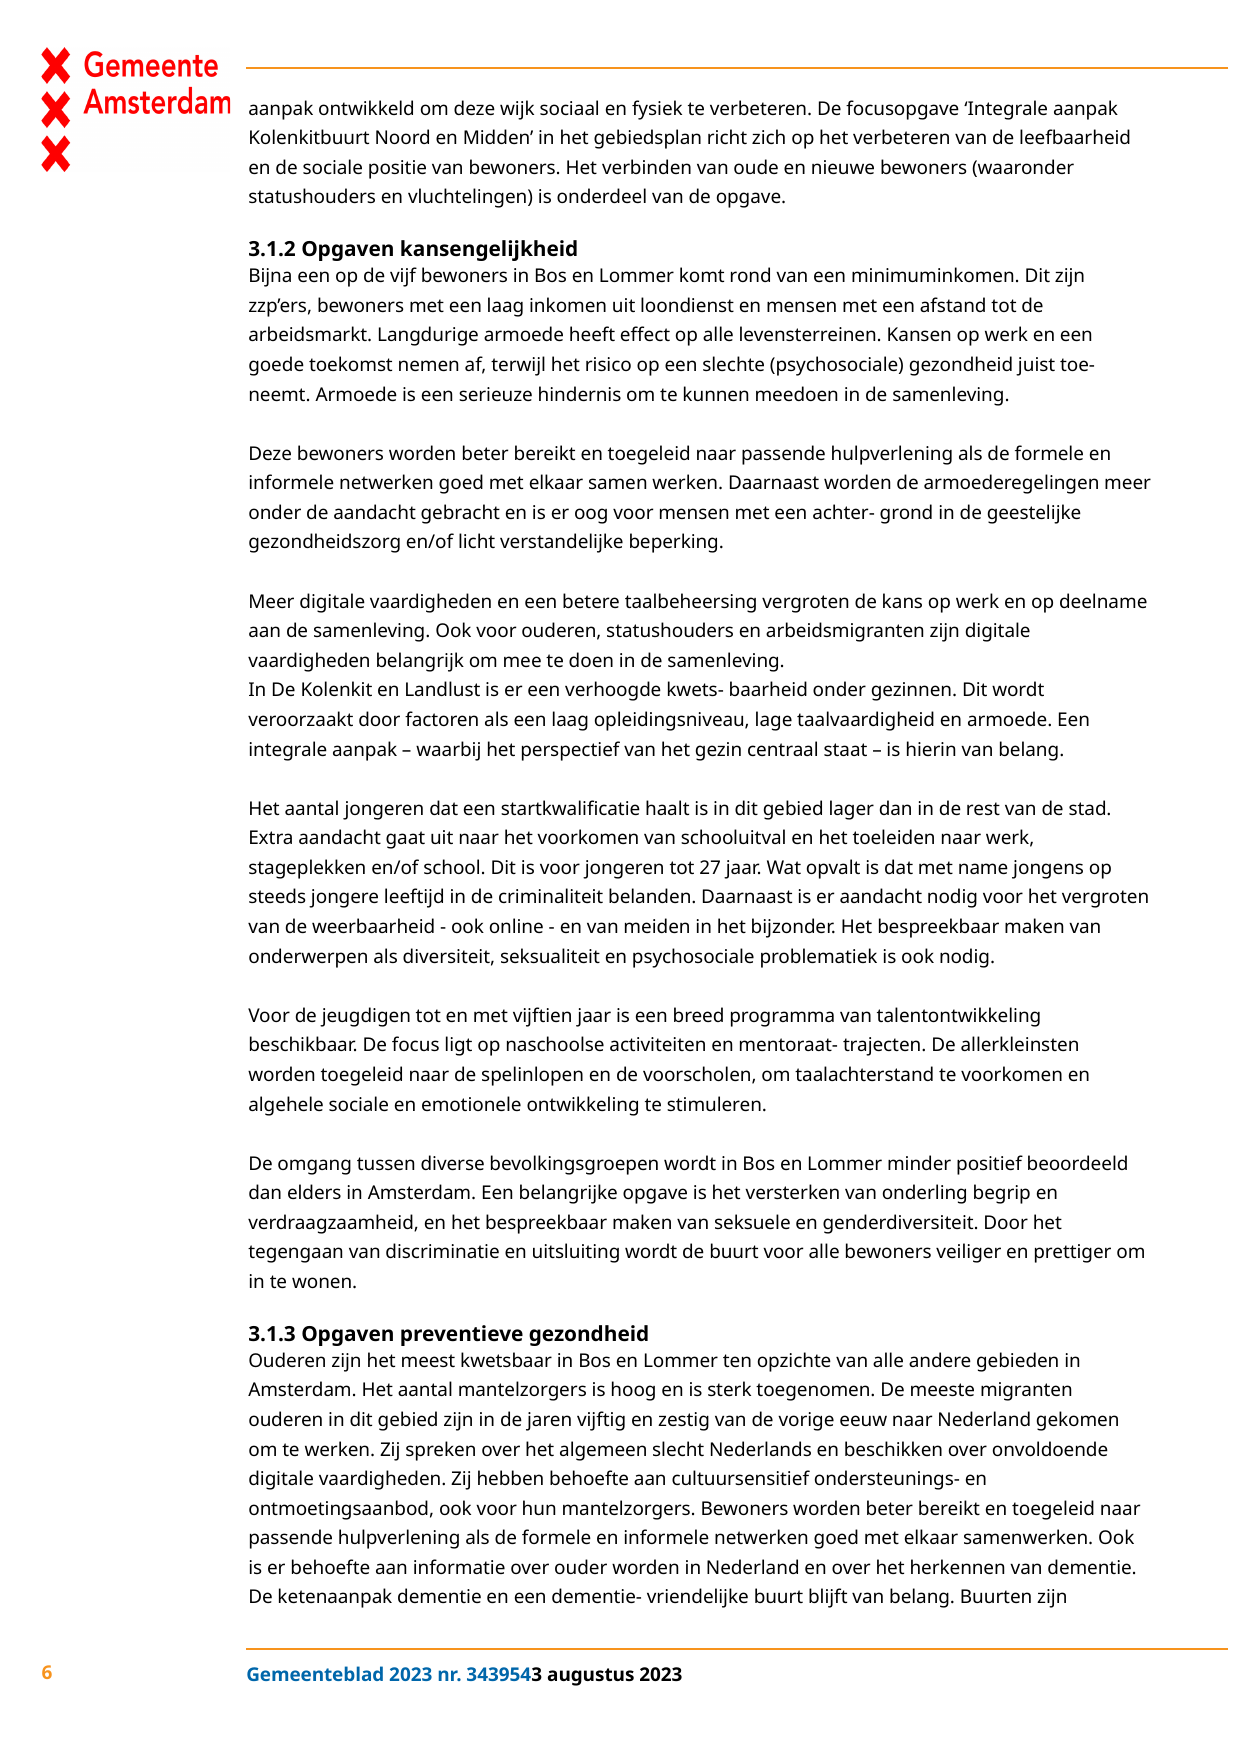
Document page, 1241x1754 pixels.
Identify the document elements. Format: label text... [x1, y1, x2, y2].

text In De Kolenkit en Landlust is er een verhoogde kwets- baarheid onder gezinnen. Dit wordt veroorzaakt door factoren als een laag opleidingsniveau, lage taalvaardigheid en armoede. Een integrale aanpak – waarbij het perspectief van het gezin centraal staat – is hierin van belang. [248, 677, 1152, 761]
text De omgang tussen diverse bevolkingsgroepen wordt in Bos en Lommer minder positief beoordeeld dan elders in Amsterdam. Een belangrijke opgave is het versterken van onderling begrip en verdraagzaamheid, en het bespreekbaar maken van seksuele en genderdiversiteit. Door het tegengaan van discriminatie en uitsluiting wordt de buurt voor alle bewoners veiliger en prettiger om in te wonen. [248, 1150, 1152, 1294]
text 3.1.3 Opgaven preventieve gezondheid [248, 1319, 1152, 1347]
text aanpak ontwikkeld om deze wijk sociaal en fysiek te verbeteren. De focusopgave ‘Integrale aanpak Kolenkitbuurt Noord en Midden’ in het gebiedsplan richt zich op het verbeteren van de leefbaarheid en de sociale positie van bewoners. Het verbinden van oude en nieuwe bewoners (waaronder statushouders en vluchtelingen) is onderdeel van de opgave. [248, 95, 1152, 209]
text 3.1.2 Opgaven kansengelijkheid [248, 234, 1152, 262]
text Ouderen zijn het meest kwetsbaar in Bos en Lommer ten opzichte van alle andere gebieden in Amsterdam. Het aantal mantelzorgers is hoog en is sterk toegenomen. De meeste migranten ouderen in dit gebied zijn in de jaren vijftig en zestig van de vorige eeuw naar Nederland gekomen om te werken. Zij spreken over het algemeen slecht Nederlands en beschikken over onvoldoende digitale vaardigheden. Zij hebben behoefte aan cultuursensitief ondersteunings- en ontmoetingsaanbod, ook voor hun mantelzorgers. Bewoners worden beter bereikt en toegeleid naar passende hulpverlening als de formele en informele netwerken goed met elkaar samenwerken. Ook is er behoefte aan informatie over ouder worden in Nederland en over het herkennen van dementie. De ketenaanpak dementie en een dementie- vriendelijke buurt blijft van belang. Buurten zijn [248, 1347, 1152, 1609]
text Voor de jeugdigen tot en met vijftien jaar is een breed programma van talentontwikkeling beschikbaar. De focus ligt op naschoolse activiteiten en mentoraat- trajecten. De allerkleinsten worden toegeleid naar de spelinlopen en de voorscholen, om taalachterstand te voorkomen en algehele sociale en emotionele ontwikkeling te stimuleren. [248, 1002, 1152, 1116]
picture [41, 47, 231, 172]
text Meer digitale vaardigheden en een betere taalbeheersing vergroten de kans op werk en op deelname aan de samenleving. Ook voor ouderen, statushouders en arbeidsmigranten zijn digitale vaardigheden belangrijk om mee te doen in de samenleving. [248, 588, 1152, 673]
text Deze bewoners worden beter bereikt en toegeleid naar passende hulpverlening als de formele en informele netwerken goed met elkaar samen werken. Daarnaast worden de armoederegelingen meer onder de aandacht gebracht en is er oog voor mensen met een achter- grond in de geestelijke gezondheidszorg en/of licht verstandelijke beperking. [248, 440, 1152, 554]
text Bijna een op de vijf bewoners in Bos en Lommer komt rond van een minimuminkomen. Dit zijn zzp’ers, bewoners met een laag inkomen uit loondienst en mensen met een afstand tot de arbeidsmarkt. Langdurige armoede heeft effect op alle levensterreinen. Kansen op werk en een goede toekomst nemen af, terwijl het risico op een slechte (psychosociale) gezondheid juist toe- neemt. Armoede is een serieuze hindernis om te kunnen meedoen in de samenleving. [248, 262, 1152, 406]
text Het aantal jongeren dat een startkwalificatie haalt is in dit gebied lager dan in de rest van de stad. Extra aandacht gaat uit naar het voorkomen van schooluitval en het toeleiden naar werk, stageplekken en/of school. Dit is voor jongeren tot 27 jaar. Wat opvalt is dat met name jongens op steeds jongere leeftijd in de criminaliteit belanden. Daarnaast is er aandacht nodig voor het vergroten van de weerbaarheid - ook online - en van meiden in het bijzonder. Het bespreekbaar maken van onderwerpen als diversiteit, seksualiteit en psychosociale problematiek is ook nodig. [248, 795, 1152, 968]
